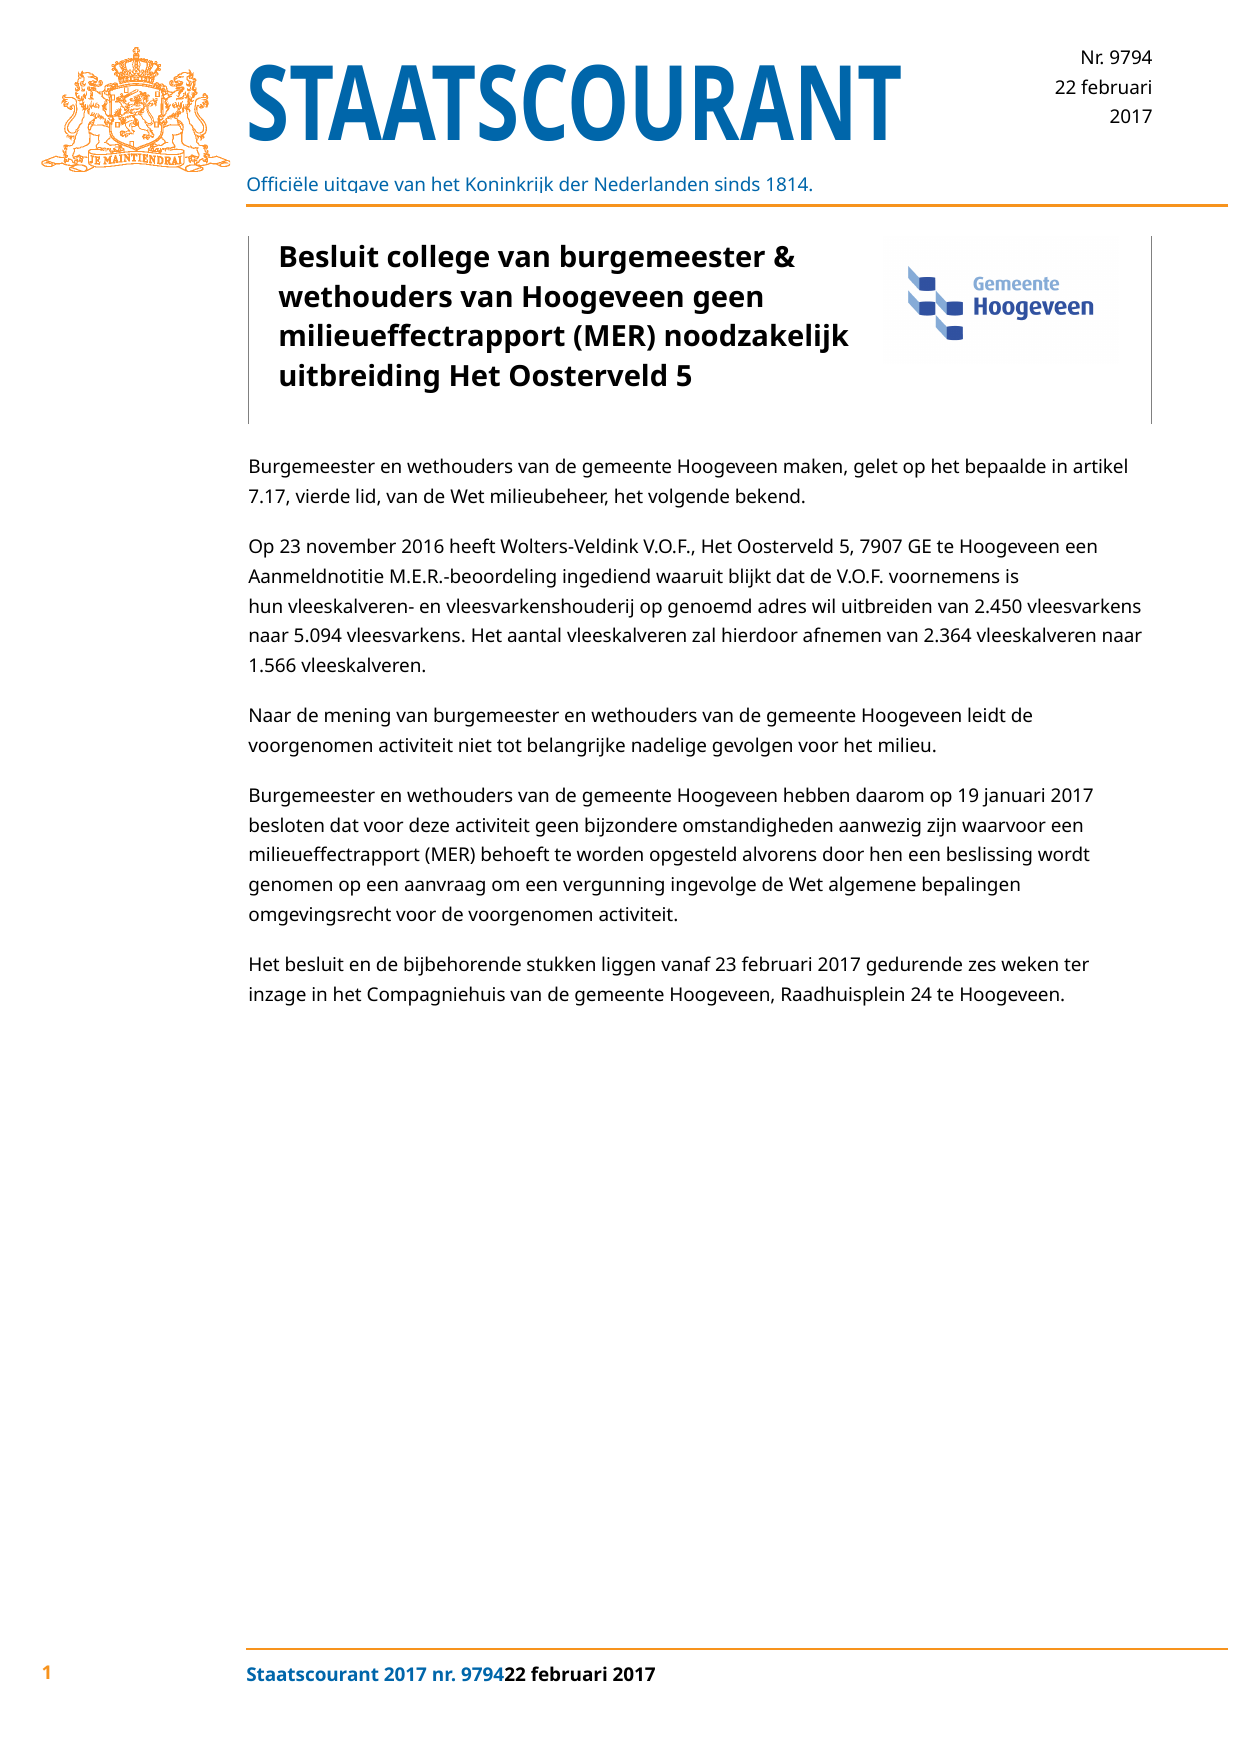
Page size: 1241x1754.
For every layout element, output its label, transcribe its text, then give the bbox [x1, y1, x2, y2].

text Naar de mening van burgemeester en wethouders van de gemeente Hoogeveen leidt de voorgenomen activiteit niet tot belangrijke nadelige gevolgen voor het milieu. [248, 702, 1152, 758]
text Op 23 november 2016 heeft Wolters-Veldink V.O.F., Het Oosterveld 5, 7907 GE te Hoogeveen een Aanmeldnotitie M.E.R.-beoordeling ingediend waaruit blijkt dat de V.O.F. voornemens is hun vleeskalveren- en vleesvarkenshouderij op genoemd adres wil uitbreiden van 2.450 vleesvarkens naar 5.094 vleesvarkens. Het aantal vleeskalveren zal hierdoor afnemen van 2.364 vleeskalveren naar 1.566 vleeskalveren. [248, 534, 1152, 678]
text Het besluit en de bijbehorende stukken liggen vanaf 23 februari 2017 gedurende zes weken ter inzage in het Compagniehuis van de gemeente Hoogeveen, Raadhuisplein 24 te Hoogeveen. [248, 951, 1152, 1006]
table_header Besluit college van burgemeester & wethouders van Hoogeveen geen milieueffectrapport (MER) noodzakelijk uitbreiding Het Oosterveld 5 [249, 236, 850, 424]
text Burgemeester en wethouders van de gemeente Hoogeveen hebben daarom op 19 januari 2017 besloten dat voor deze activiteit geen bijzondere omstandigheden aanwezig zijn waarvoor een milieueffectrapport (MER) behoeft te worden opgesteld alvorens door hen een beslissing wordt genomen op een aanvraag om een vergunning ingevolge de Wet algemene bepalingen omgevingsrecht voor de voorgenomen activiteit. [248, 782, 1152, 926]
table_header [850, 236, 1151, 424]
picture [882, 236, 1119, 364]
text Burgemeester en wethouders van de gemeente Hoogeveen maken, gelet op het bepaalde in artikel 7.17, vierde lid, van de Wet milieubeheer, het volgende bekend. [248, 454, 1152, 509]
picture [41, 47, 231, 172]
